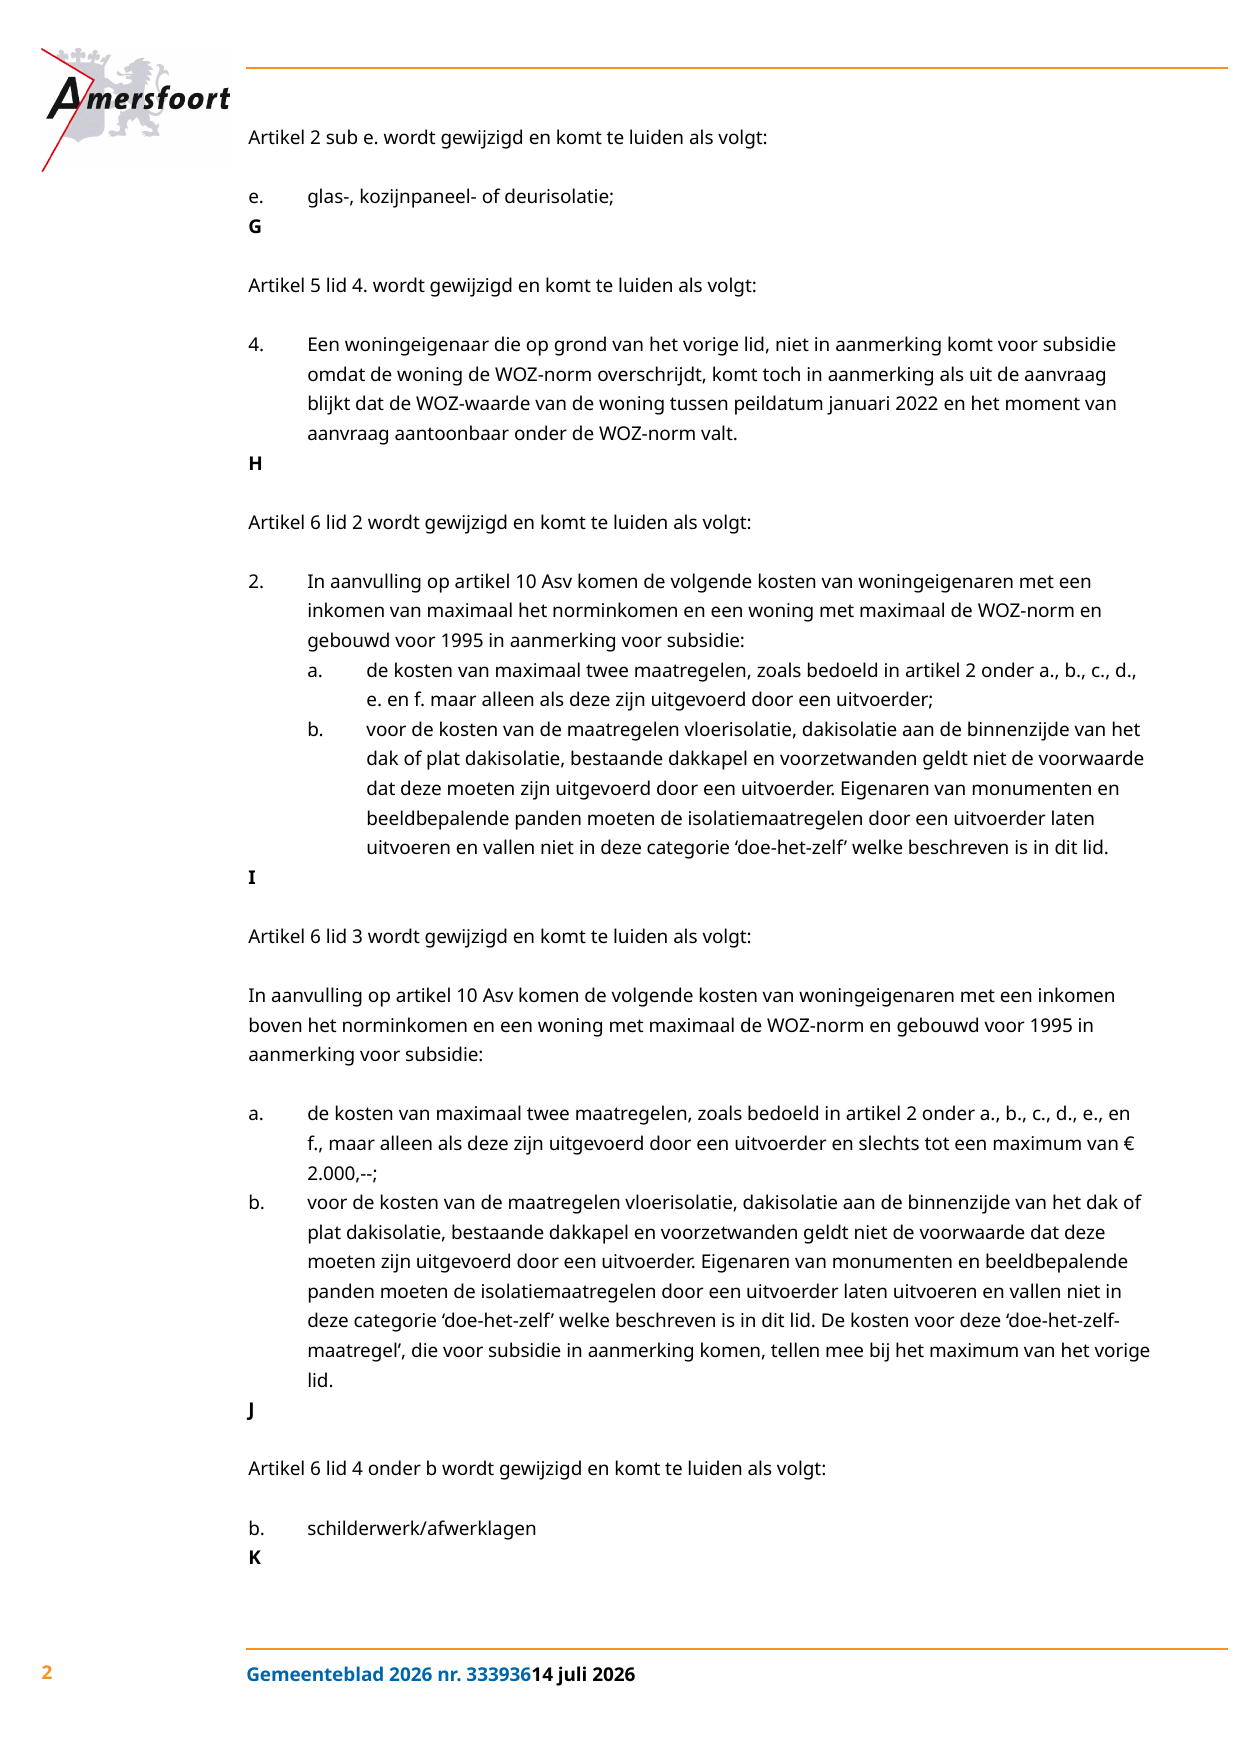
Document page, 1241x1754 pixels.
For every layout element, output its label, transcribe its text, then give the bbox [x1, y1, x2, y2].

list de kosten van maximaal twee maatregelen, zoals bedoeld in artikel 2 onder a., b., c., d., e., en f., maar alleen als deze zijn uitgevoerd door een uitvoerder en slechts tot een maximum van € 2.000,--; [248, 1101, 1152, 1186]
list voor de kosten van de maatregelen vloerisolatie, dakisolatie aan de binnenzijde van het dak of plat dakisolatie, bestaande dakkapel en voorzetwanden geldt niet de voorwaarde dat deze moeten zijn uitgevoerd door een uitvoerder. Eigenaren van monumenten en beeldbepalende panden moeten de isolatiemaatregelen door een uitvoerder laten uitvoeren en vallen niet in deze categorie ‘doe-het-zelf’ welke beschreven is in dit lid. De kosten voor deze ‘doe-het-zelf-maatregel’, die voor subsidie in aanmerking komen, tellen mee bij het maximum van het vorige lid. [248, 1189, 1152, 1393]
list Een woningeigenaar die op grond van het vorige lid, niet in aanmerking komt voor subsidie omdat de woning de WOZ-norm overschrijdt, komt toch in aanmerking als uit de aanvraag blijkt dat de WOZ-waarde van de woning tussen peildatum januari 2022 en het moment van aanvraag aantoonbaar onder de WOZ-norm valt. [248, 331, 1152, 446]
text Artikel 6 lid 3 wordt gewijzigd en komt te luiden als volgt: [248, 923, 1152, 949]
text Artikel 6 lid 2 wordt gewijzigd en komt te luiden als volgt: [248, 509, 1152, 535]
text I [248, 864, 1152, 890]
list schilderwerk/afwerklagen [248, 1515, 1152, 1541]
list glas-, kozijnpaneel- of deurisolatie; [248, 183, 1152, 209]
text K [248, 1544, 1152, 1570]
text In aanvulling op artikel 10 Asv komen de volgende kosten van woningeigenaren met een inkomen boven het norminkomen en een woning met maximaal de WOZ-norm en gebouwd voor 1995 in aanmerking voor subsidie: [248, 982, 1152, 1067]
text Artikel 2 sub e. wordt gewijzigd en komt te luiden als volgt: [248, 124, 1152, 150]
list In aanvulling op artikel 10 Asv komen de volgende kosten van woningeigenaren met een inkomen van maximaal het norminkomen en een woning met maximaal de WOZ-norm en gebouwd voor 1995 in aanmerking voor subsidie: [248, 568, 1152, 653]
list voor de kosten van de maatregelen vloerisolatie, dakisolatie aan de binnenzijde van het dak of plat dakisolatie, bestaande dakkapel en voorzetwanden geldt niet de voorwaarde dat deze moeten zijn uitgevoerd door een uitvoerder. Eigenaren van monumenten en beeldbepalende panden moeten de isolatiemaatregelen door een uitvoerder laten uitvoeren en vallen niet in deze categorie ‘doe-het-zelf’ welke beschreven is in dit lid. [307, 716, 1152, 860]
text J [248, 1396, 1152, 1422]
text H [248, 450, 1152, 476]
text Artikel 5 lid 4. wordt gewijzigd en komt te luiden als volgt: [248, 272, 1152, 298]
list de kosten van maximaal twee maatregelen, zoals bedoeld in artikel 2 onder a., b., c., d., e. en f. maar alleen als deze zijn uitgevoerd door een uitvoerder; [307, 657, 1152, 712]
picture [41, 47, 231, 172]
text Artikel 6 lid 4 onder b wordt gewijzigd en komt te luiden als volgt: [248, 1456, 1152, 1481]
text G [248, 213, 1152, 239]
